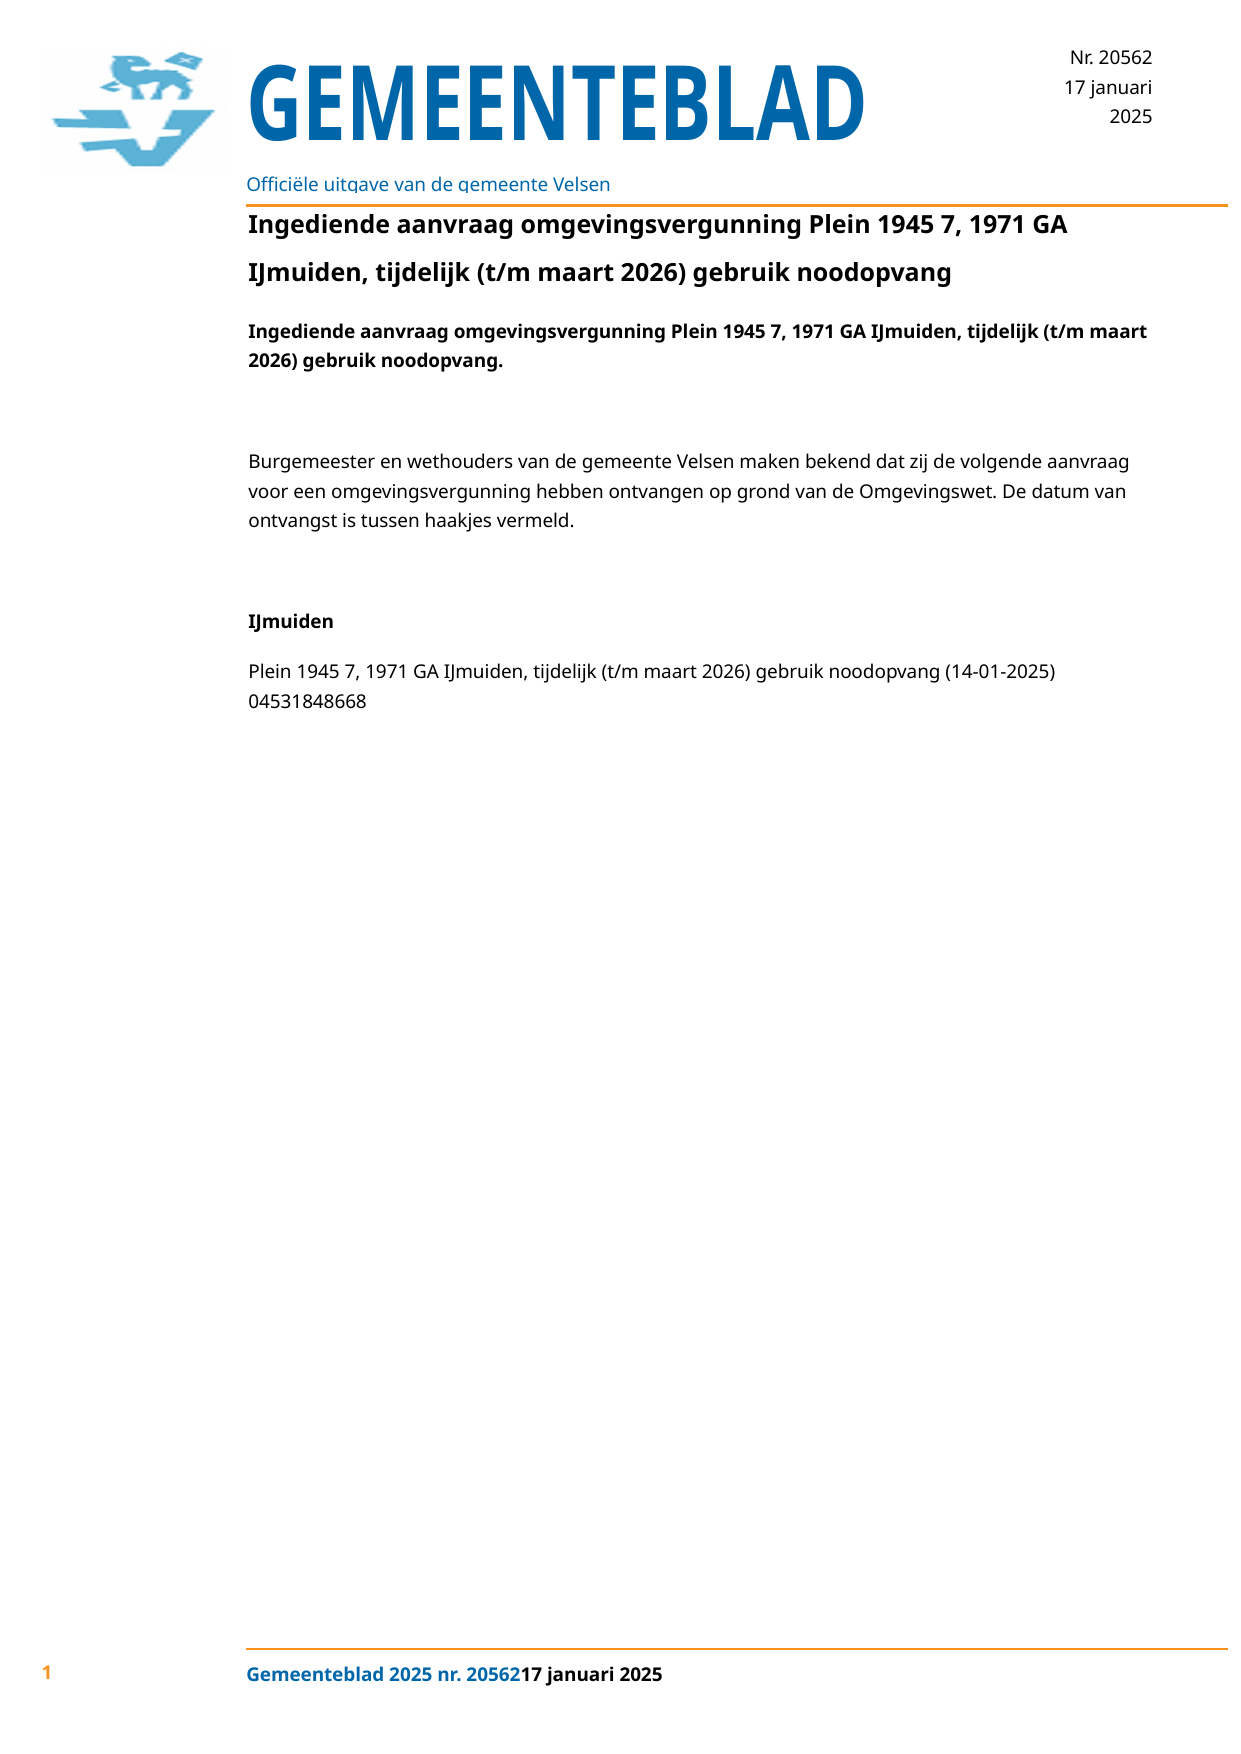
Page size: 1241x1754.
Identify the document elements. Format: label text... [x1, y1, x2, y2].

picture [41, 47, 231, 172]
text Burgemeester en wethouders van de gemeente Velsen maken bekend dat zij de volgende aanvraag voor een omgevingsvergunning hebben ontvangen op grond van de Omgevingswet. De datum van ontvangst is tussen haakjes vermeld. [248, 448, 1152, 533]
text IJmuiden [248, 608, 1152, 634]
text Ingediende aanvraag omgevingsvergunning Plein 1945 7, 1971 GA IJmuiden, tijdelijk (t/m maart 2026) gebruik noodopvang [248, 207, 1152, 288]
text Plein 1945 7, 1971 GA IJmuiden, tijdelijk (t/m maart 2026) gebruik noodopvang (14-01-2025) 04531848668 [248, 659, 1152, 714]
text Ingediende aanvraag omgevingsvergunning Plein 1945 7, 1971 GA IJmuiden, tijdelijk (t/m maart 2026) gebruik noodopvang. [248, 318, 1152, 373]
